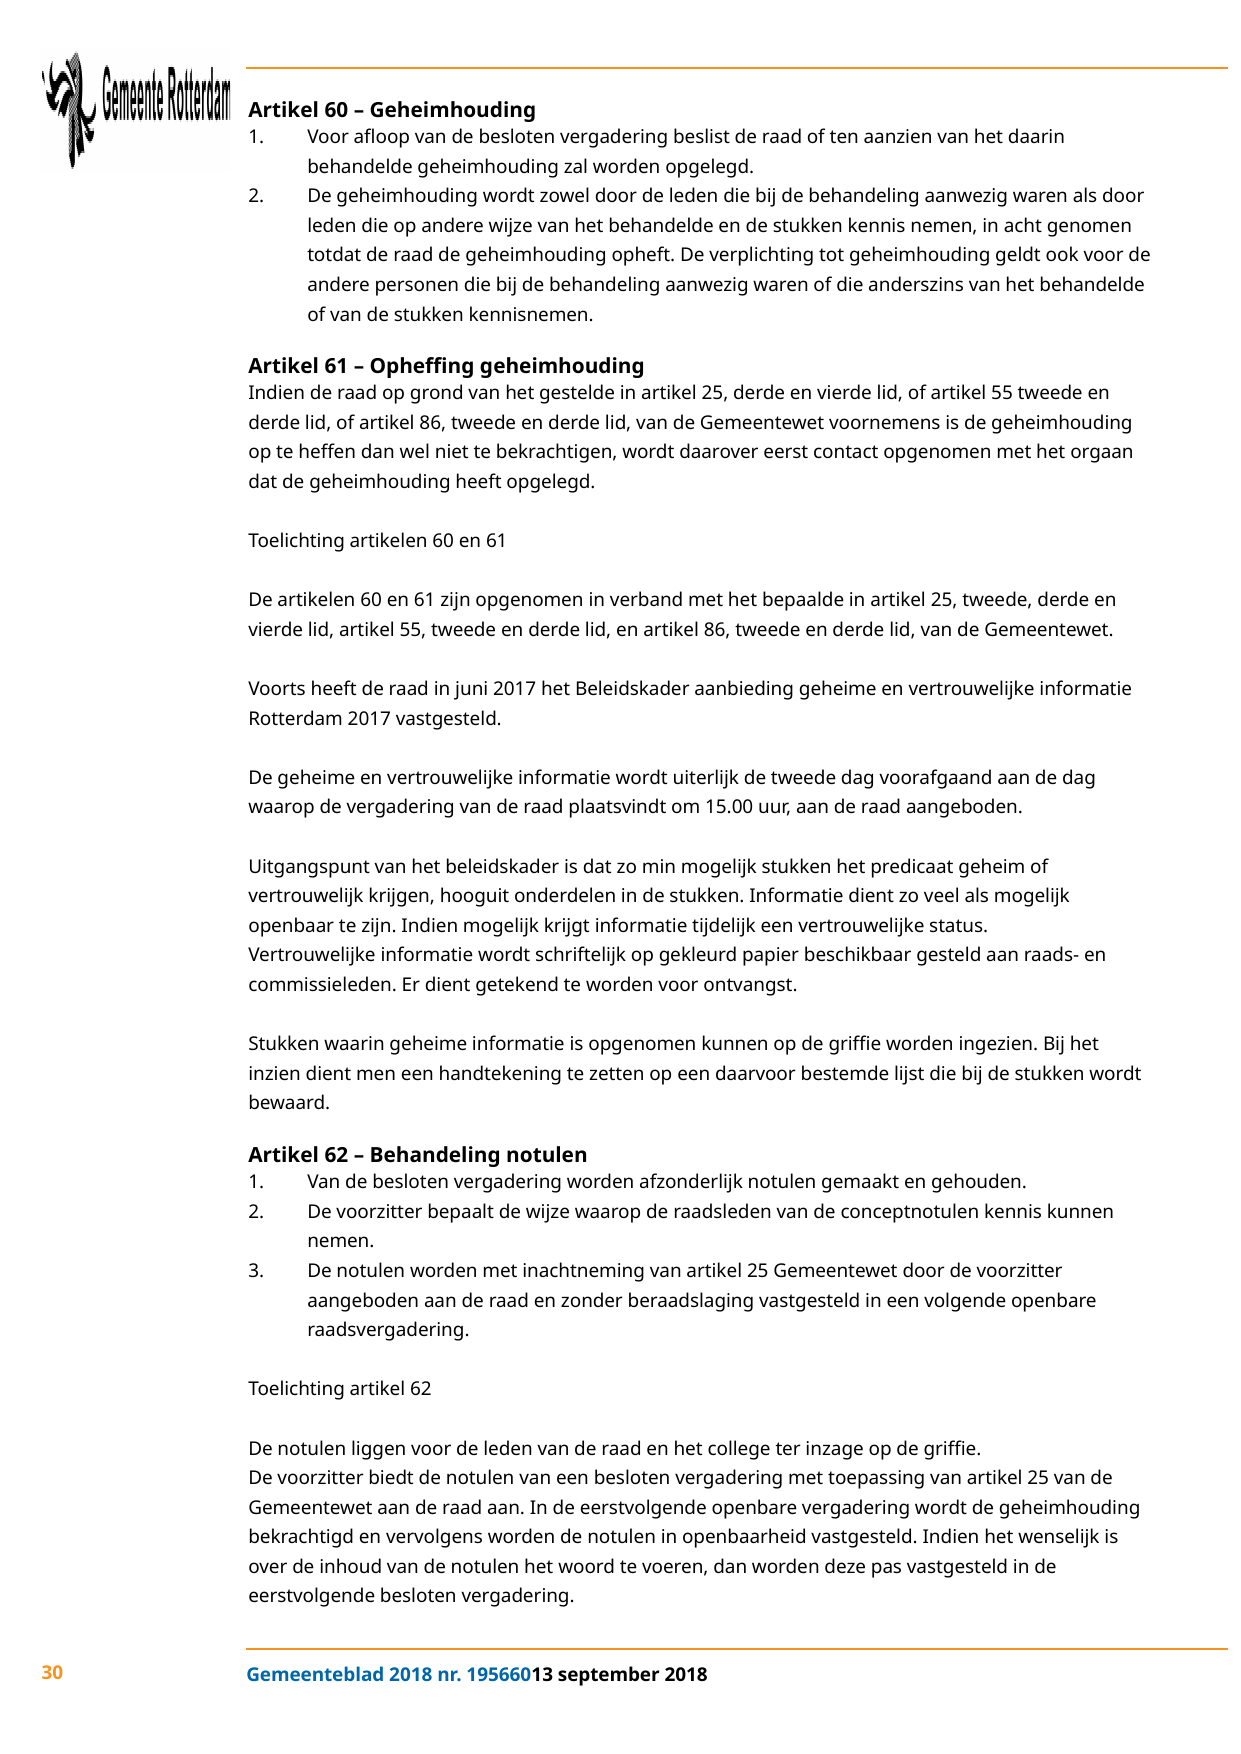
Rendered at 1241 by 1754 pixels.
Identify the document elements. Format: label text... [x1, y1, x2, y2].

text Artikel 61 – Opheffing geheimhouding [248, 351, 1152, 379]
text De notulen liggen voor de leden van de raad en het college ter inzage op de griffie. [248, 1435, 1152, 1460]
text Indien de raad op grond van het gestelde in artikel 25, derde en vierde lid, of artikel 55 tweede en derde lid, of artikel 86, tweede en derde lid, van de Gemeentewet voornemens is de geheimhouding op te heffen dan wel niet te bekrachtigen, wordt daarover eerst contact opgenomen met het orgaan dat de geheimhouding heeft opgelegd. [248, 379, 1152, 494]
text Toelichting artikelen 60 en 61 [248, 527, 1152, 553]
text De geheime en vertrouwelijke informatie wordt uiterlijk de tweede dag voorafgaand aan de dag waarop de vergadering van de raad plaatsvindt om 15.00 uur, aan de raad aangeboden. [248, 764, 1152, 819]
list De voorzitter bepaalt de wijze waarop de raadsleden van de conceptnotulen kennis kunnen nemen. [248, 1198, 1152, 1253]
text Uitgangspunt van het beleidskader is dat zo min mogelijk stukken het predicaat geheim of vertrouwelijk krijgen, hooguit onderdelen in de stukken. Informatie dient zo veel als mogelijk openbaar te zijn. Indien mogelijk krijgt informatie tijdelijk een vertrouwelijke status. [248, 853, 1152, 938]
text De artikelen 60 en 61 zijn opgenomen in verband met het bepaalde in artikel 25, tweede, derde en vierde lid, artikel 55, tweede en derde lid, en artikel 86, tweede en derde lid, van de Gemeentewet. [248, 587, 1152, 642]
text Vertrouwelijke informatie wordt schriftelijk op gekleurd papier beschikbaar gesteld aan raads- en commissieleden. Er dient getekend te worden voor ontvangst. [248, 942, 1152, 997]
text Artikel 62 – Behandeling notulen [248, 1140, 1152, 1168]
list Voor afloop van de besloten vergadering beslist de raad of ten aanzien van het daarin behandelde geheimhouding zal worden opgelegd. [248, 123, 1152, 178]
text Toelichting artikel 62 [248, 1376, 1152, 1401]
list Van de besloten vergadering worden afzonderlijk notulen gemaakt en gehouden. [248, 1168, 1152, 1194]
picture [41, 47, 231, 172]
text De voorzitter biedt de notulen van een besloten vergadering met toepassing van artikel 25 van de Gemeentewet aan de raad aan. In de eerstvolgende openbare vergadering wordt de geheimhouding bekrachtigd en vervolgens worden de notulen in openbaarheid vastgesteld. Indien het wenselijk is over de inhoud van de notulen het woord te voeren, dan worden deze pas vastgesteld in de eerstvolgende besloten vergadering. [248, 1464, 1152, 1608]
text Voorts heeft de raad in juni 2017 het Beleidskader aanbieding geheime en vertrouwelijke informatie Rotterdam 2017 vastgesteld. [248, 675, 1152, 731]
list De notulen worden met inachtneming van artikel 25 Gemeentewet door de voorzitter aangeboden aan de raad en zonder beraadslaging vastgesteld in een volgende openbare raadsvergadering. [248, 1257, 1152, 1342]
text Artikel 60 – Geheimhouding [248, 95, 1152, 123]
text Stukken waarin geheime informatie is opgenomen kunnen op de griffie worden ingezien. Bij het inzien dient men een handtekening te zetten op een daarvoor bestemde lijst die bij de stukken wordt bewaard. [248, 1030, 1152, 1115]
list De geheimhouding wordt zowel door de leden die bij de behandeling aanwezig waren als door leden die op andere wijze van het behandelde en de stukken kennis nemen, in acht genomen totdat de raad de geheimhouding opheft. De verplichting tot geheimhouding geldt ook voor de andere personen die bij de behandeling aanwezig waren of die anderszins van het behandelde of van de stukken kennisnemen. [248, 182, 1152, 326]
